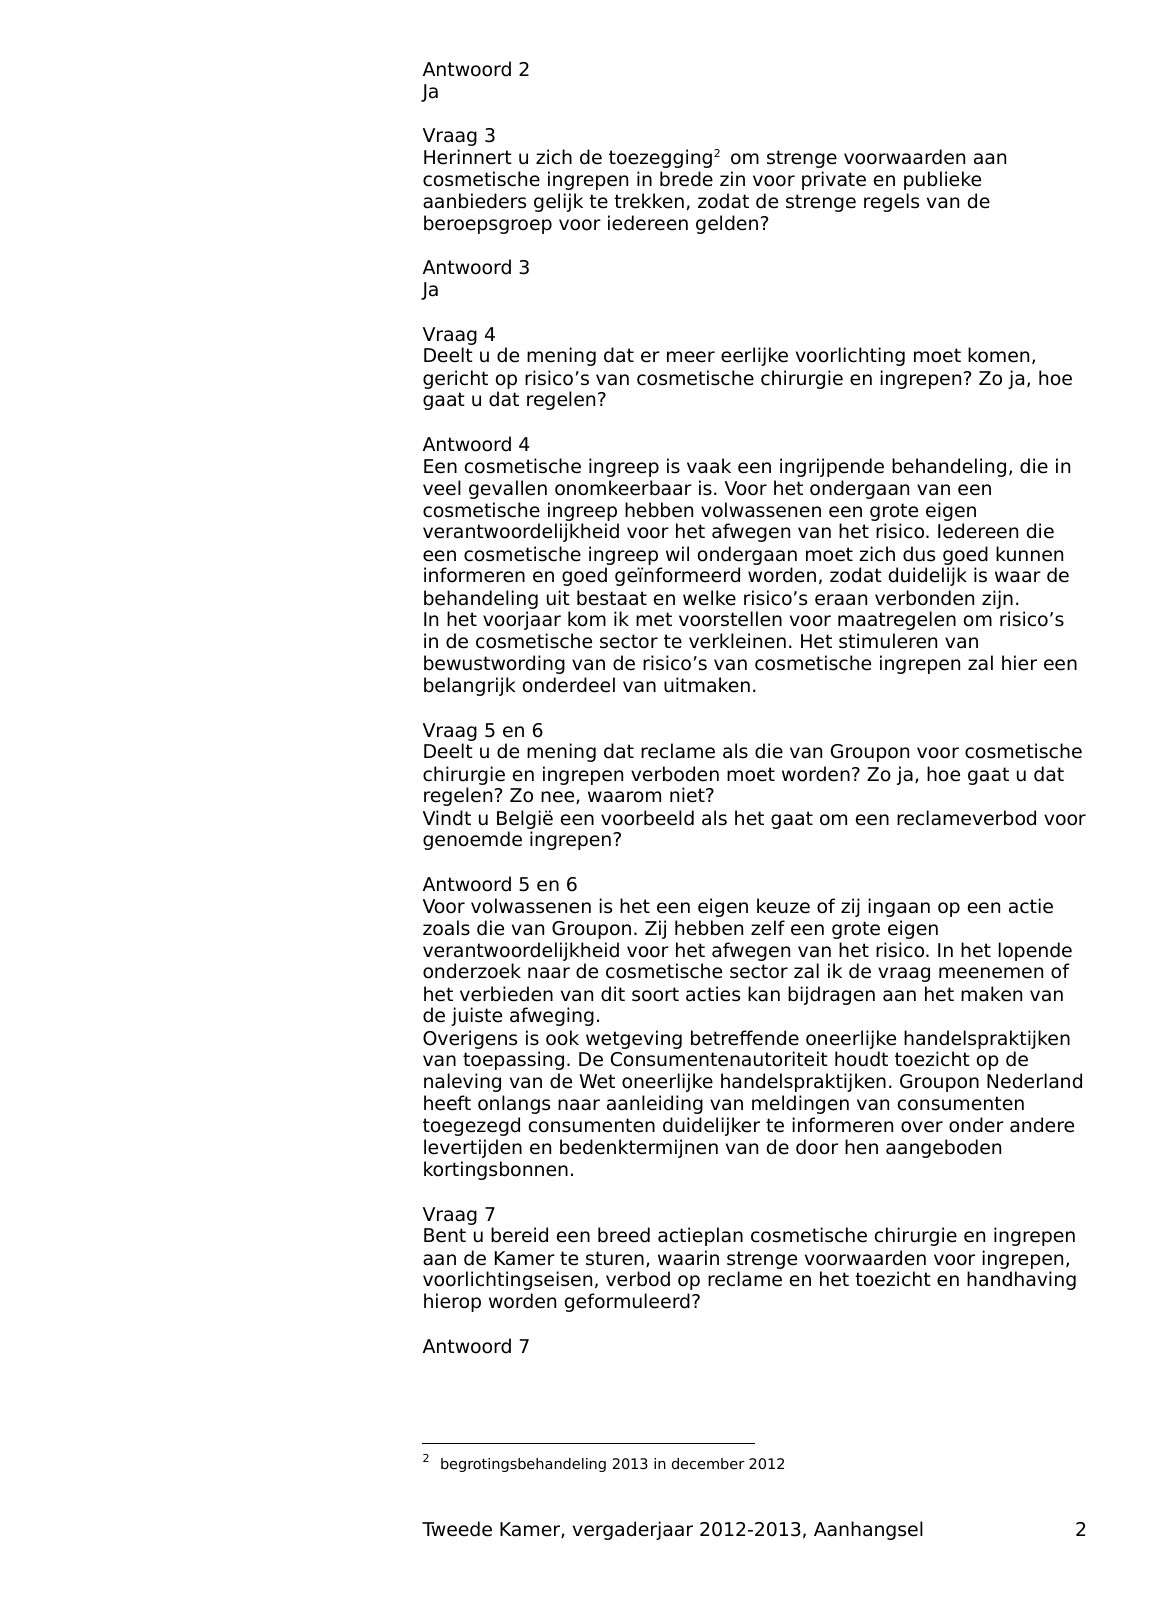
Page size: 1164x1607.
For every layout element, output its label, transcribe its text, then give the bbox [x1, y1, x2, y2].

text Antwoord 4 [422, 433, 1087, 456]
text Deelt u de mening dat er meer eerlijke voorlichting moet komen, gericht op risico’s van cosmetische chirurgie en ingrepen? Zo ja, hoe gaat u dat regelen? [422, 345, 1087, 411]
text Vindt u België een voorbeeld als het gaat om een reclameverbod voor genoemde ingrepen? [422, 807, 1087, 851]
text In het voorjaar kom ik met voorstellen voor maatregelen om risico’s in de cosmetische sector te verkleinen. Het stimuleren van bewustwording van de risico’s van cosmetische ingrepen zal hier een belangrijk onderdeel van uitmaken. [422, 609, 1087, 697]
text Ja [422, 81, 1087, 103]
text Antwoord 7 [422, 1336, 1087, 1357]
text Herinnert u zich de toezegging om strenge voorwaarden aan cosmetische ingrepen in brede zin voor private en publieke aanbieders gelijk te trekken, zodat de strenge regels van de beroepsgroep voor iedereen gelden? [422, 147, 1087, 235]
text Een cosmetische ingreep is vaak een ingrijpende behandeling, die in veel gevallen onomkeerbaar is. Voor het ondergaan van een cosmetische ingreep hebben volwassenen een grote eigen verantwoordelijkheid voor het afwegen van het risico. Iedereen die een cosmetische ingreep wil ondergaan moet zich dus goed kunnen informeren en goed geïnformeerd worden, zodat duidelijk is waar de behandeling uit bestaat en welke risico’s eraan verbonden zijn. [422, 456, 1087, 609]
text begrotingsbehandeling 2013 in december 2012 [422, 1452, 1087, 1474]
text Vraag 5 en 6 [422, 719, 1087, 741]
text Antwoord 5 en 6 [422, 873, 1087, 896]
text Vraag 4 [422, 323, 1087, 345]
text Overigens is ook wetgeving betreffende oneerlijke handelspraktijken van toepassing. De Consumentenautoriteit houdt toezicht op de naleving van de Wet oneerlijke handelspraktijken. Groupon Nederland heeft onlangs naar aanleiding van meldingen van consumenten toegezegd consumenten duidelijker te informeren over onder andere levertijden en bedenktermijnen van de door hen aangeboden kortingsbonnen. [422, 1027, 1087, 1181]
text Antwoord 2 [422, 59, 1087, 81]
text Antwoord 3 [422, 257, 1087, 279]
text Ja [422, 279, 1087, 301]
text Deelt u de mening dat reclame als die van Groupon voor cosmetische chirurgie en ingrepen verboden moet worden? Zo ja, hoe gaat u dat regelen? Zo nee, waarom niet? [422, 741, 1087, 807]
text Vraag 7 [422, 1203, 1087, 1225]
text Voor volwassenen is het een eigen keuze of zij ingaan op een actie zoals die van Groupon. Zij hebben zelf een grote eigen verantwoordelijkheid voor het afwegen van het risico. In het lopende onderzoek naar de cosmetische sector zal ik de vraag meenemen of het verbieden van dit soort acties kan bijdragen aan het maken van de juiste afweging. [422, 896, 1087, 1027]
text Vraag 3 [422, 125, 1087, 147]
text Bent u bereid een breed actieplan cosmetische chirurgie en ingrepen aan de Kamer te sturen, waarin strenge voorwaarden voor ingrepen, voorlichtingseisen, verbod op reclame en het toezicht en handhaving hierop worden geformuleerd? [422, 1225, 1087, 1313]
